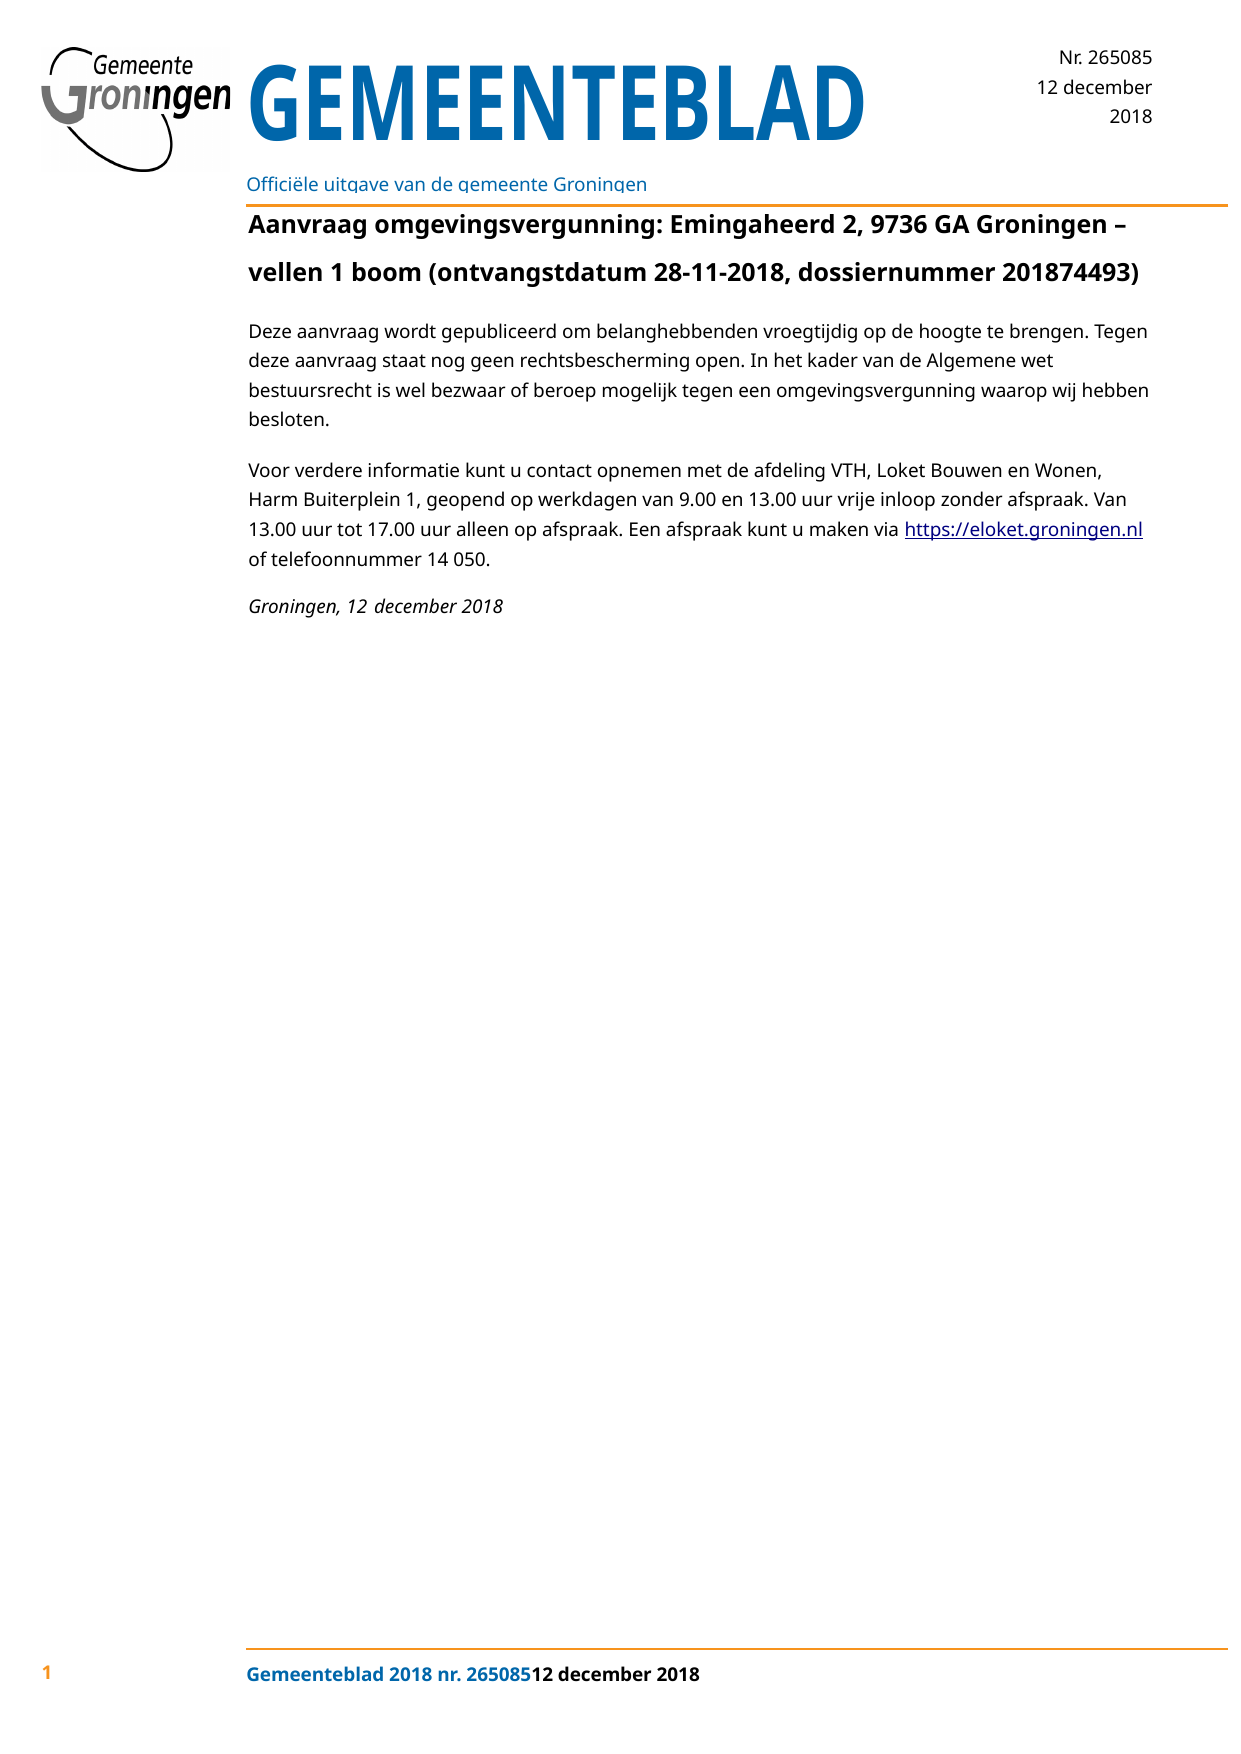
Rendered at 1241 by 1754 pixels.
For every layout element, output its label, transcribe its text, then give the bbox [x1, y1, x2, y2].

picture [41, 47, 231, 172]
text Voor verdere informatie kunt u contact opnemen met de afdeling VTH, Loket Bouwen en Wonen, Harm Buiterplein 1, geopend op werkdagen van 9.00 en 13.00 uur vrije inloop zonder afspraak. Van 13.00 uur tot 17.00 uur alleen op afspraak. Een afspraak kunt u maken via https://eloket.groningen.nl of telefoonnummer 14 050. [248, 457, 1152, 572]
text Groningen, 12 december 2018 [248, 594, 1152, 619]
text Deze aanvraag wordt gepubliceerd om belanghebbenden vroegtijdig op de hoogte te brengen. Tegen deze aanvraag staat nog geen rechtsbescherming open. In het kader van de Algemene wet bestuursrecht is wel bezwaar of beroep mogelijk tegen een omgevingsvergunning waarop wij hebben besloten. [248, 318, 1152, 432]
text Aanvraag omgevingsvergunning: Emingaheerd 2, 9736 GA Groningen – vellen 1 boom (ontvangstdatum 28-11-2018, dossiernummer 201874493) [248, 207, 1152, 288]
